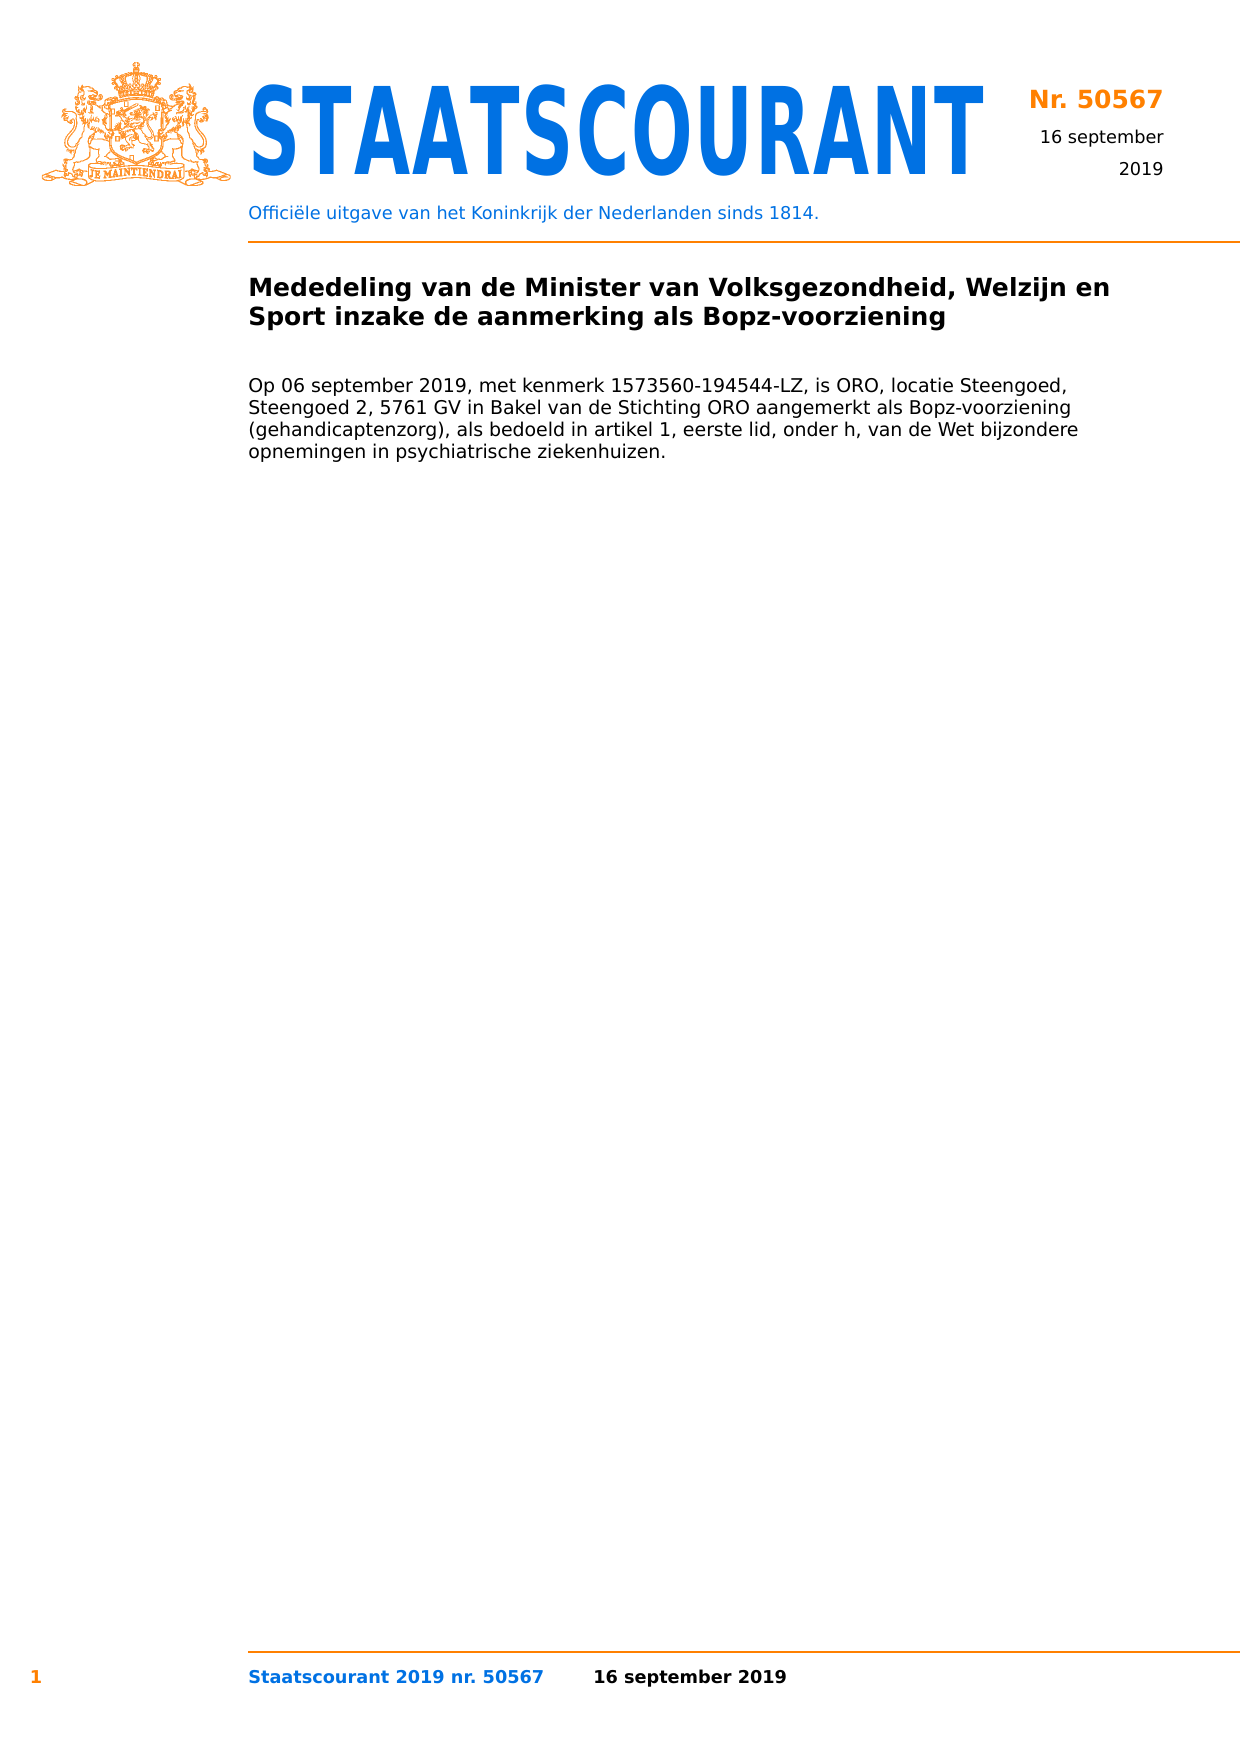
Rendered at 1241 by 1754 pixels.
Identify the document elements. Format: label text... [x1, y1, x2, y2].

table_cell 16 september [998, 121, 1240, 153]
table_header Nr. 50567 [998, 62, 1240, 121]
table_header [25, 62, 248, 241]
table_cell 2019 [998, 153, 1240, 203]
picture [41, 62, 231, 186]
text Op 06 september 2019, met kenmerk 1573560-194544-LZ, is ORO, locatie Steengoed, Steengoed 2, 5761 GV in Bakel van de Stichting ORO aangemerkt als Bopz-voorziening (gehandicaptenzorg), als bedoeld in artikel 1, eerste lid, onder h, van de Wet bijzondere opnemingen in psychiatrische ziekenhuizen. [248, 375, 1163, 463]
table_header STAATSCOURANT [248, 62, 998, 203]
subtitle Mededeling van de Minister van Volksgezondheid, Welzijn en Sport inzake de aanmerking als Bopz-voorziening [248, 273, 1163, 331]
table_cell Officiële uitgave van het Koninkrijk der Nederlanden sinds 1814. [248, 203, 1240, 241]
